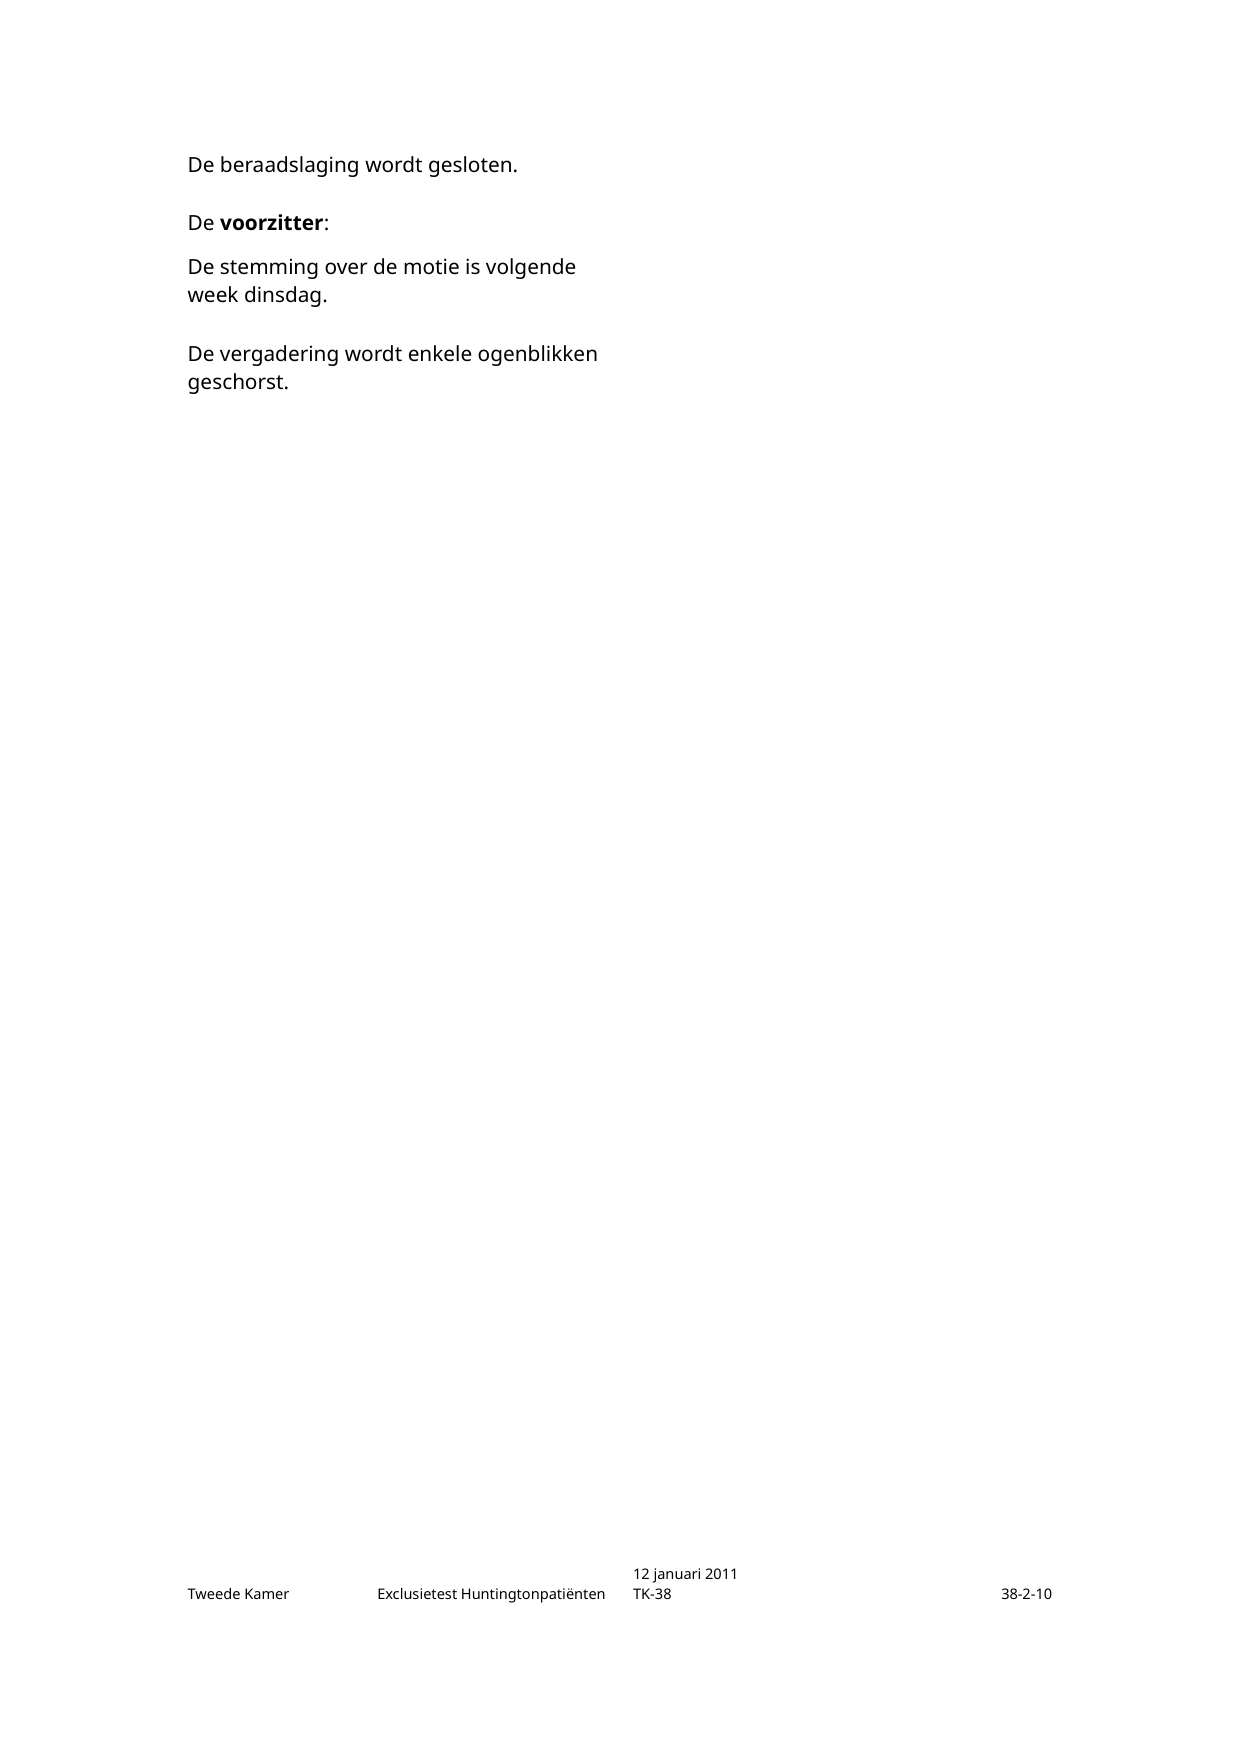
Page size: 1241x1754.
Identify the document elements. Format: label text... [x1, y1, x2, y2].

text De vergadering wordt enkele ogenblikken geschorst. [187, 339, 605, 396]
text De stemming over de motie is volgende week dinsdag. [187, 252, 605, 309]
text De beraadslaging wordt gesloten. [187, 150, 605, 178]
text De voorzitter: [187, 208, 605, 237]
